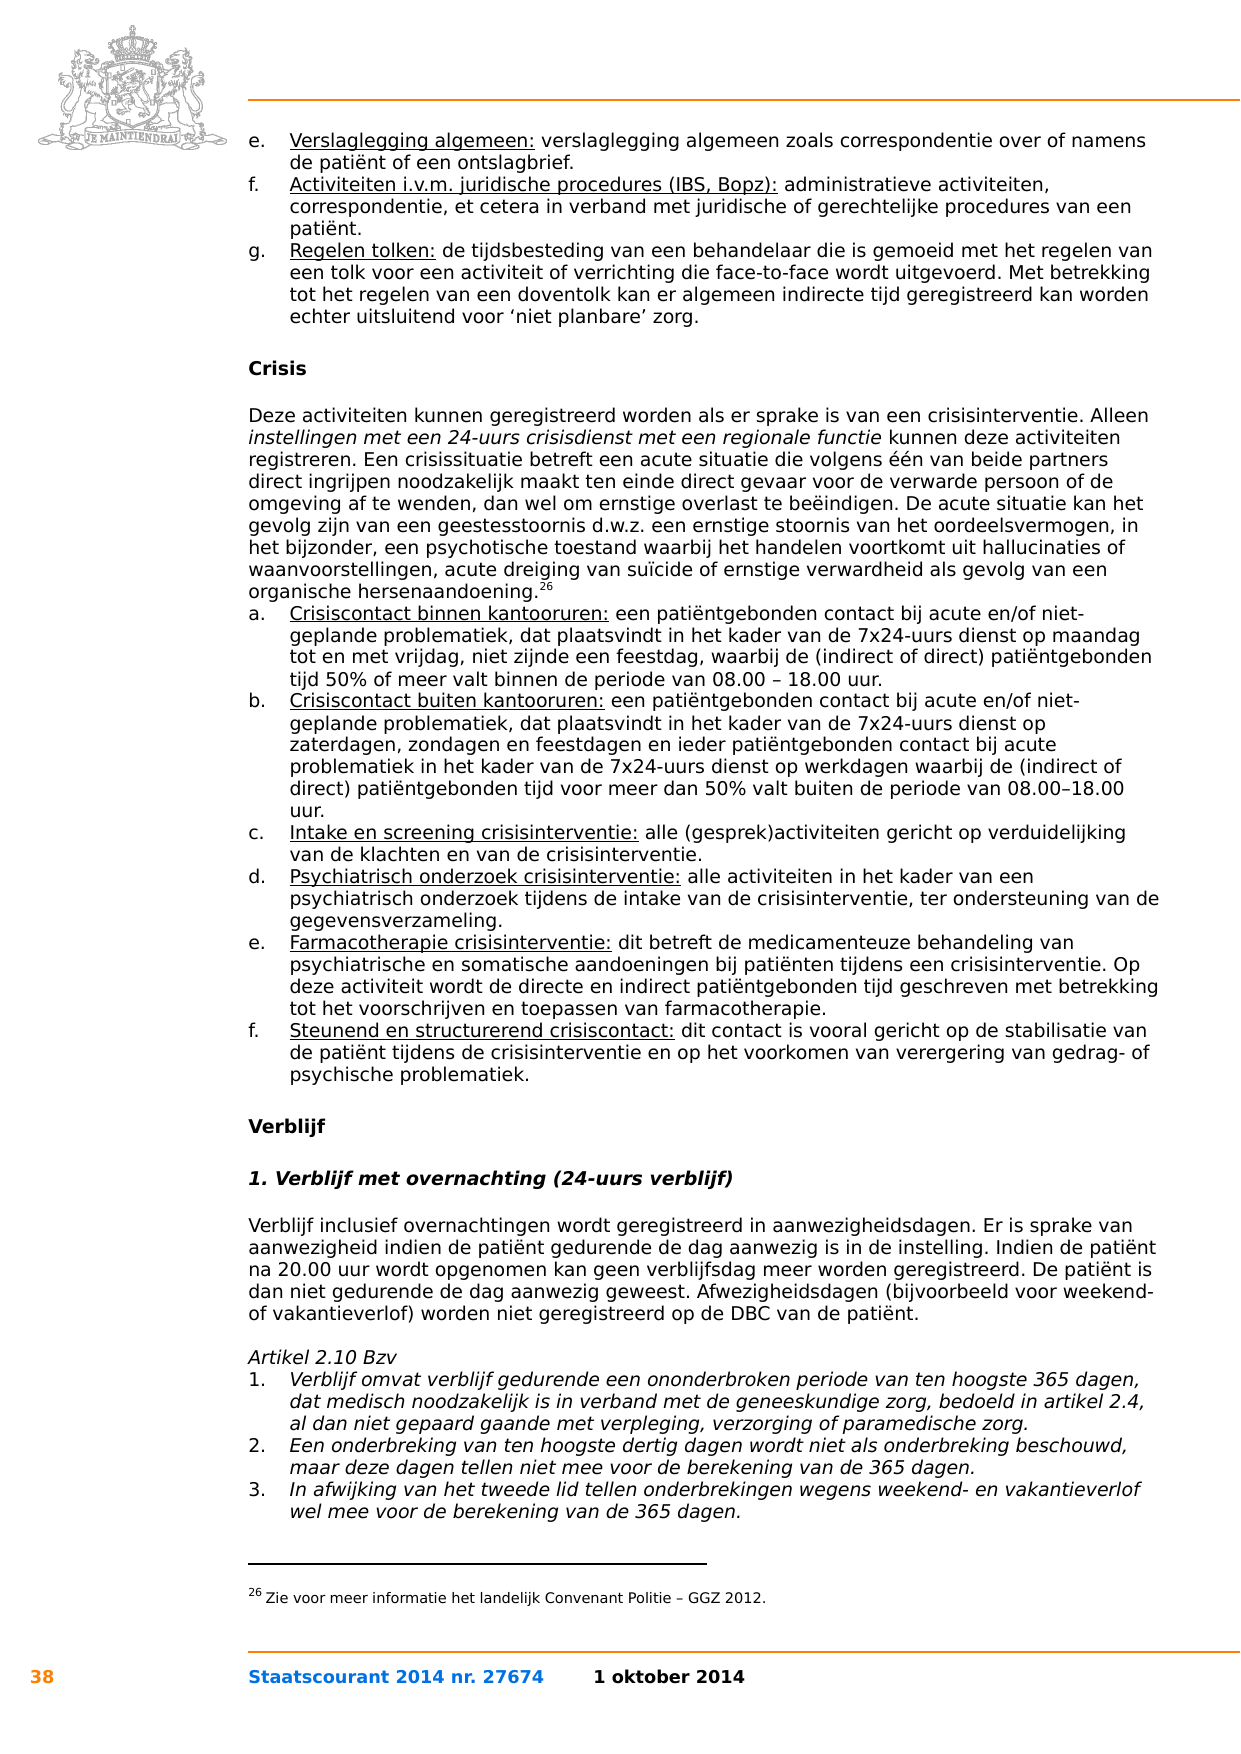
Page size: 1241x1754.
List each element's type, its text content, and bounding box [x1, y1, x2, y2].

text d. Psychiatrisch onderzoek crisisinterventie: alle activiteiten in het kader van een psychiatrisch onderzoek tijdens de intake van de crisisinterventie, ter ondersteuning van de gegevensverzameling. [248, 866, 1163, 932]
picture [38, 25, 227, 150]
text 1. Verblijf omvat verblijf gedurende een ononderbroken periode van ten hoogste 365 dagen, dat medisch noodzakelijk is in verband met de geneeskundige zorg, bedoeld in artikel 2.4, al dan niet gepaard gaande met verpleging, verzorging of paramedische zorg. [248, 1369, 1163, 1435]
subtitle Verblijf [248, 1116, 1163, 1138]
text f. Steunend en structurerend crisiscontact: dit contact is vooral gericht op de stabilisatie van de patiënt tijdens de crisisinterventie en op het voorkomen van verergering van gedrag- of psychische problematiek. [248, 1020, 1163, 1086]
text Deze activiteiten kunnen geregistreerd worden als er sprake is van een crisisinterventie. Alleen instellingen met een 24-uurs crisisdienst met een regionale functie kunnen deze activiteiten registreren. Een crisissituatie betreft een acute situatie die volgens één van beide partners direct ingrijpen noodzakelijk maakt ten einde direct gevaar voor de verwarde persoon of de omgeving af te wenden, dan wel om ernstige overlast te beëindigen. De acute situatie kan het gevolg zijn van een geestesstoornis d.w.z. een ernstige stoornis van het oordeelsvermogen, in het bijzonder, een psychotische toestand waarbij het handelen voortkomt uit hallucinaties of waanvoorstellingen, acute dreiging van suïcide of ernstige verwardheid als gevolg van een organische hersenaandoening. [248, 405, 1163, 602]
text a. Crisiscontact binnen kantooruren: een patiëntgebonden contact bij acute en/of niet-geplande problematiek, dat plaatsvindt in het kader van de 7x24-uurs dienst op maandag tot en met vrijdag, niet zijnde een feestdag, waarbij de (indirect of direct) patiëntgebonden tijd 50% of meer valt binnen de periode van 08.00 – 18.00 uur. [248, 602, 1163, 690]
subtitle 1. Verblijf met overnachting (24-uurs verblijf) [248, 1168, 1163, 1190]
text 2. Een onderbreking van ten hoogste dertig dagen wordt niet als onderbreking beschouwd, maar deze dagen tellen niet mee voor de berekening van de 365 dagen. [248, 1435, 1163, 1479]
text f. Activiteiten i.v.m. juridische procedures (IBS, Bopz): administratieve activiteiten, correspondentie, et cetera in verband met juridische of gerechtelijke procedures van een patiënt. [248, 174, 1163, 240]
text g. Regelen tolken: de tijdsbesteding van een behandelaar die is gemoeid met het regelen van een tolk voor een activiteit of verrichting die face-to-face wordt uitgevoerd. Met betrekking tot het regelen van een doventolk kan er algemeen indirecte tijd geregistreerd kan worden echter uitsluitend voor ‘niet planbare’ zorg. [248, 240, 1163, 328]
text Zie voor meer informatie het landelijk Convenant Politie – GGZ 2012. [248, 1586, 1163, 1608]
text Verblijf inclusief overnachtingen wordt geregistreerd in aanwezigheidsdagen. Er is sprake van aanwezigheid indien de patiënt gedurende de dag aanwezig is in de instelling. Indien de patiënt na 20.00 uur wordt opgenomen kan geen verblijfsdag meer worden geregistreerd. De patiënt is dan niet gedurende de dag aanwezig geweest. Afwezigheidsdagen (bijvoorbeeld voor weekend- of vakantieverlof) worden niet geregistreerd op de DBC van de patiënt. [248, 1215, 1163, 1325]
text Artikel 2.10 Bzv [248, 1347, 1163, 1369]
text 3. In afwijking van het tweede lid tellen onderbrekingen wegens weekend- en vakantieverlof wel mee voor de berekening van de 365 dagen. [248, 1479, 1163, 1523]
text b. Crisiscontact buiten kantooruren: een patiëntgebonden contact bij acute en/of niet-geplande problematiek, dat plaatsvindt in het kader van de 7x24-uurs dienst op zaterdagen, zondagen en feestdagen en ieder patiëntgebonden contact bij acute problematiek in het kader van de 7x24-uurs dienst op werkdagen waarbij de (indirect of direct) patiëntgebonden tijd voor meer dan 50% valt buiten de periode van 08.00–18.00 uur. [248, 690, 1163, 822]
text e. Farmacotherapie crisisinterventie: dit betreft de medicamenteuze behandeling van psychiatrische en somatische aandoeningen bij patiënten tijdens een crisisinterventie. Op deze activiteit wordt de directe en indirect patiëntgebonden tijd geschreven met betrekking tot het voorschrijven en toepassen van farmacotherapie. [248, 932, 1163, 1020]
text c. Intake en screening crisisinterventie: alle (gesprek)activiteiten gericht op verduidelijking van de klachten en van de crisisinterventie. [248, 822, 1163, 866]
text e. Verslaglegging algemeen: verslaglegging algemeen zoals correspondentie over of namens de patiënt of een ontslagbrief. [248, 130, 1163, 174]
subtitle Crisis [248, 358, 1163, 380]
